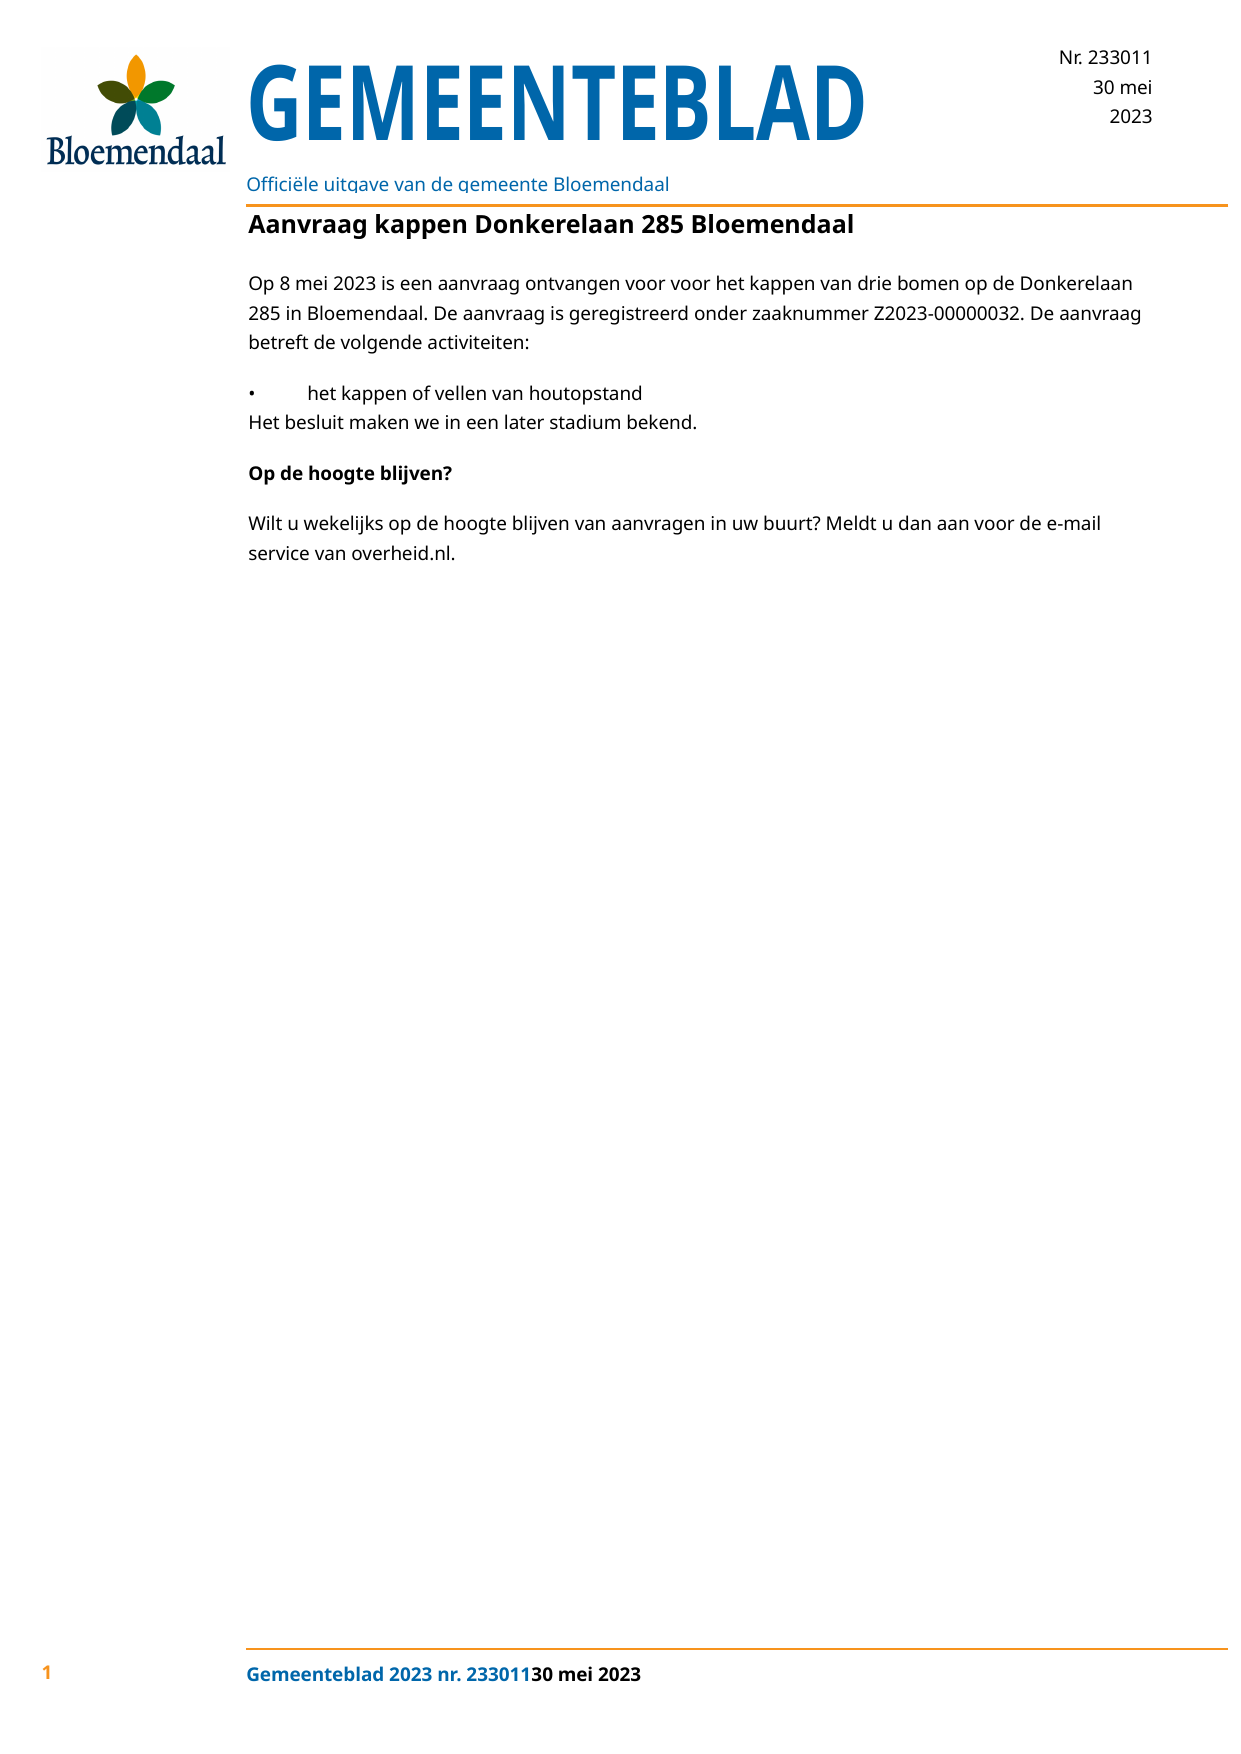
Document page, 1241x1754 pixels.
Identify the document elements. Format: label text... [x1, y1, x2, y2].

text Op de hoogte blijven? [248, 460, 1152, 486]
text Het besluit maken we in een later stadium bekend. [248, 409, 1152, 435]
list het kappen of vellen van houtopstand [248, 380, 1152, 406]
text Op 8 mei 2023 is een aanvraag ontvangen voor voor het kappen van drie bomen op de Donkerelaan 285 in Bloemendaal. De aanvraag is geregistreerd onder zaaknummer Z2023-00000032. De aanvraag betreft de volgende activiteiten: [248, 270, 1152, 355]
text Aanvraag kappen Donkerelaan 285 Bloemendaal [248, 207, 1152, 241]
picture [41, 47, 231, 172]
text Wilt u wekelijks op de hoogte blijven van aanvragen in uw buurt? Meldt u dan aan voor de e-mail service van overheid.nl. [248, 510, 1152, 566]
